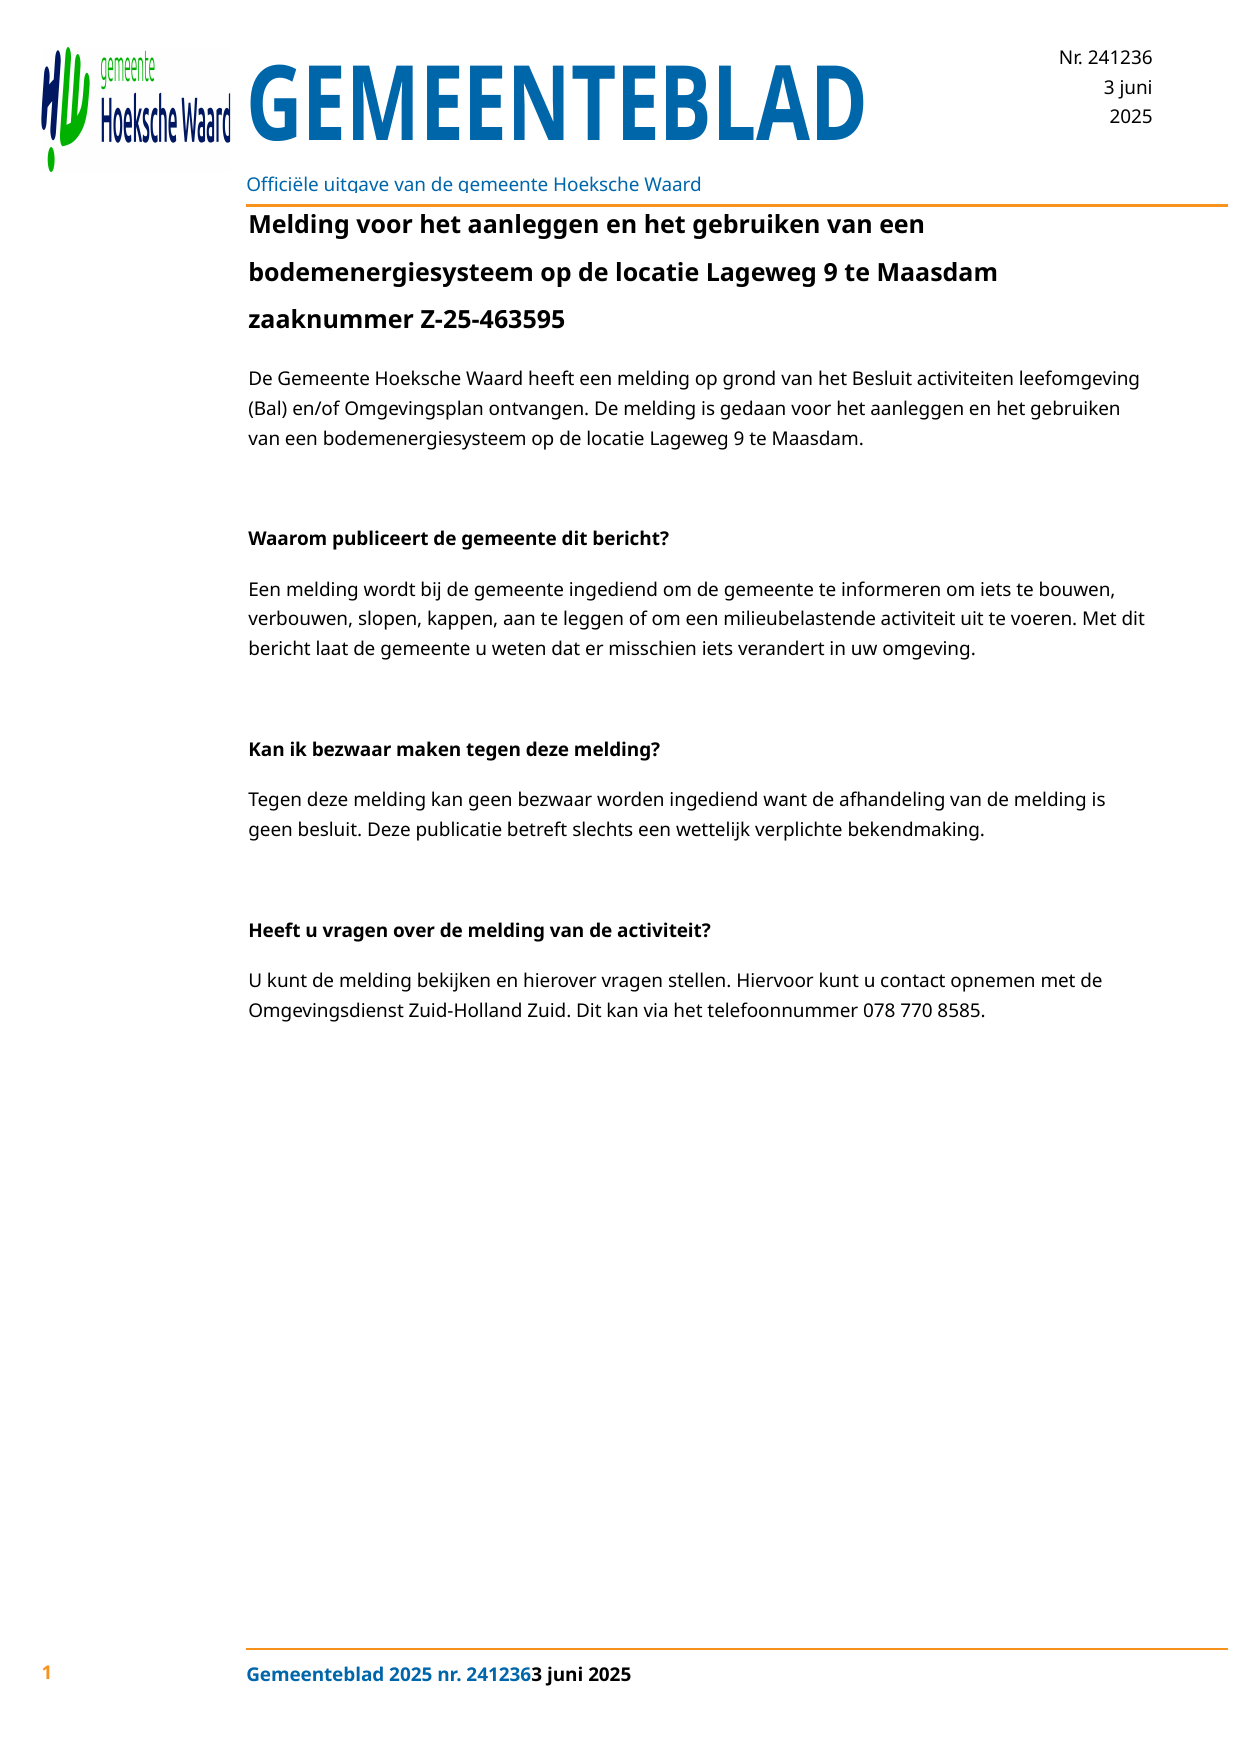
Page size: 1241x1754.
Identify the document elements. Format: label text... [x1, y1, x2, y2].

text Tegen deze melding kan geen bezwaar worden ingediend want de afhandeling van de melding is geen besluit. Deze publicatie betreft slechts een wettelijk verplichte bekendmaking. [248, 786, 1152, 842]
picture [41, 47, 231, 172]
text Melding voor het aanleggen en het gebruiken van een bodemenergiesysteem op de locatie Lageweg 9 te Maasdam zaaknummer Z-25-463595 [248, 207, 1152, 336]
text Heeft u vragen over de melding van de activiteit? [248, 917, 1152, 942]
text Een melding wordt bij de gemeente ingediend om de gemeente te informeren om iets te bouwen, verbouwen, slopen, kappen, aan te leggen of om een milieubelastende activiteit uit te voeren. Met dit bericht laat de gemeente u weten dat er misschien iets verandert in uw omgeving. [248, 576, 1152, 661]
text U kunt de melding bekijken en hierover vragen stellen. Hiervoor kunt u contact opnemen met de Omgevingsdienst Zuid-Holland Zuid. Dit kan via het telefoonnummer 078 770 8585. [248, 967, 1152, 1022]
text De Gemeente Hoeksche Waard heeft een melding op grond van het Besluit activiteiten leefomgeving (Bal) en/of Omgevingsplan ontvangen. De melding is gedaan voor het aanleggen en het gebruiken van een bodemenergiesysteem op de locatie Lageweg 9 te Maasdam. [248, 366, 1152, 450]
text Kan ik bezwaar maken tegen deze melding? [248, 736, 1152, 762]
text Waarom publiceert de gemeente dit bericht? [248, 526, 1152, 551]
